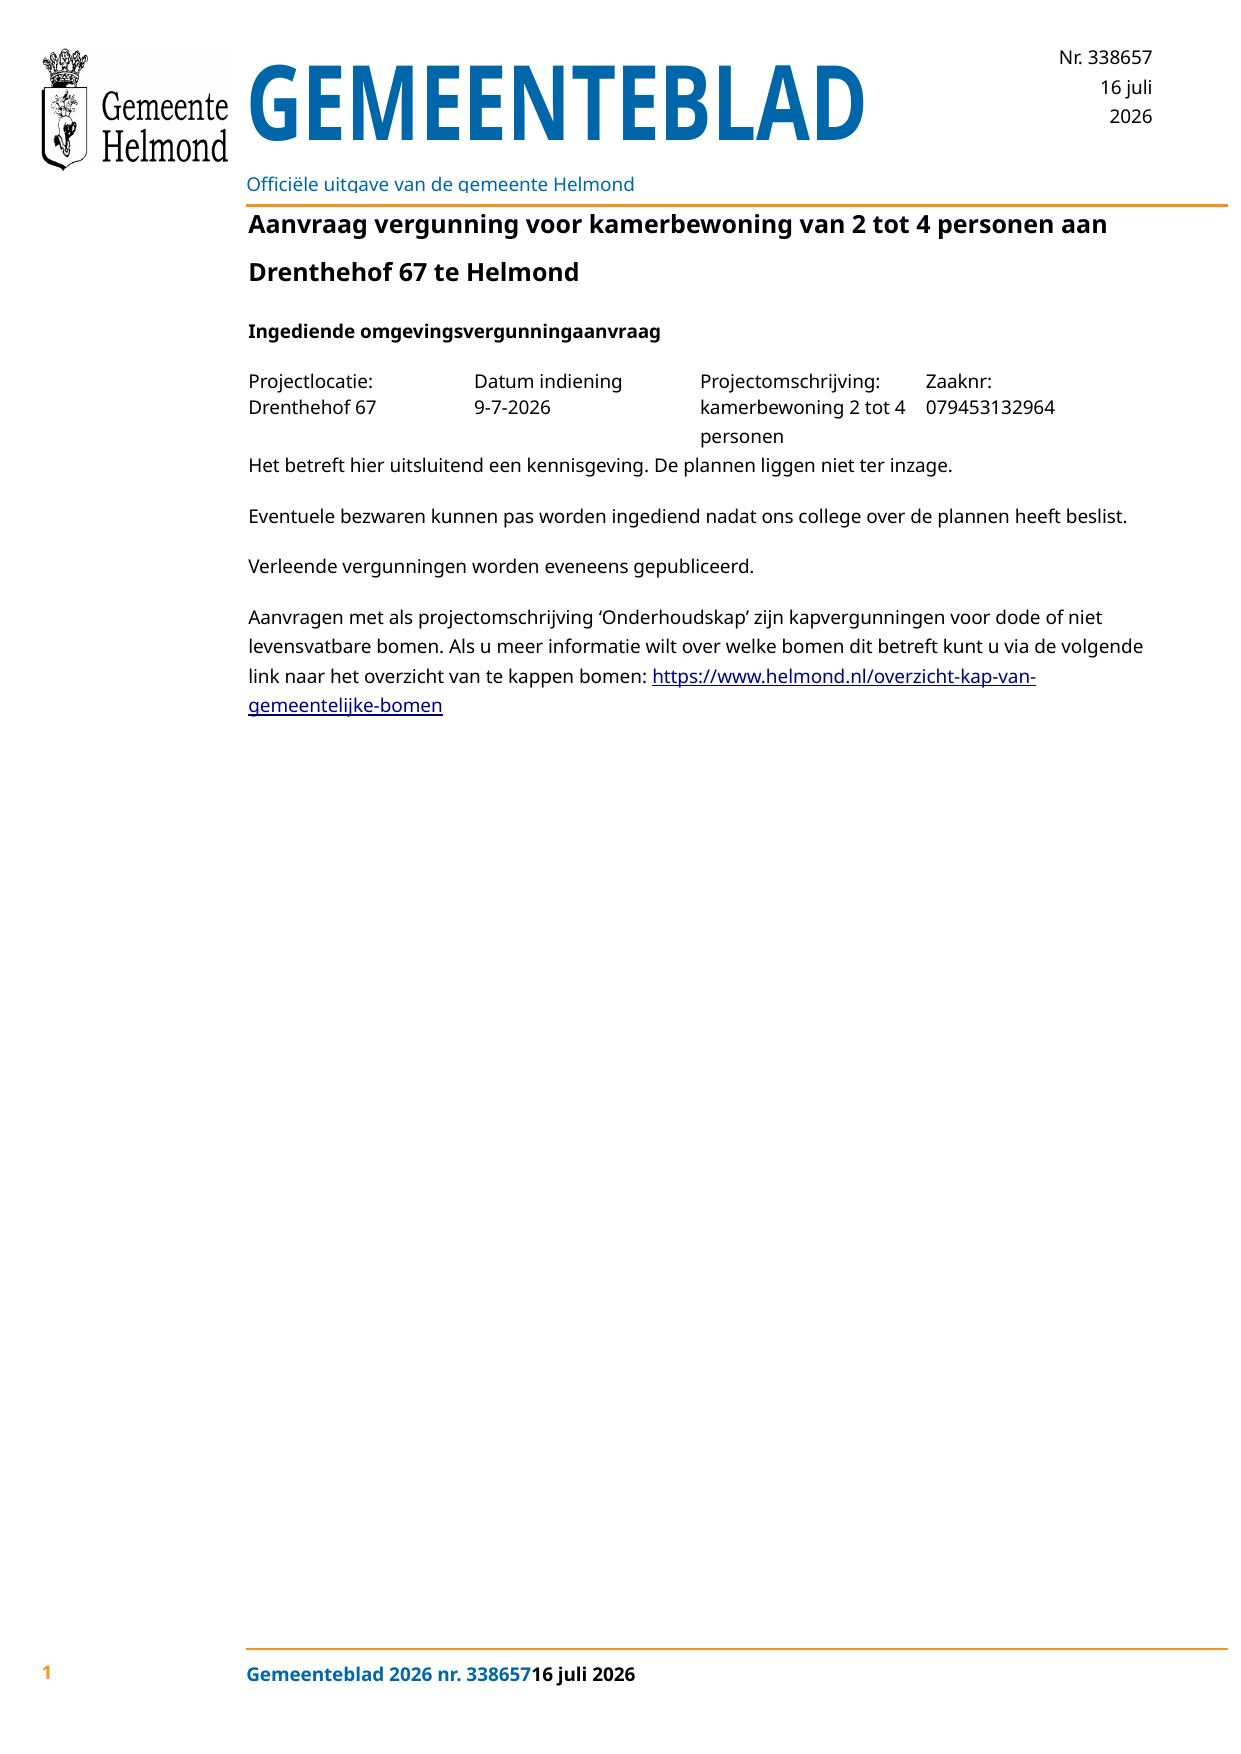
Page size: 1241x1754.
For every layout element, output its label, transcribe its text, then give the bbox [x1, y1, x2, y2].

table_cell kamerbewoning 2 tot 4 personen [700, 394, 926, 449]
table_cell 079453132964 [926, 394, 1152, 449]
table_header Projectlocatie: [248, 369, 474, 394]
text Ingediende omgevingsvergunningaanvraag [248, 318, 1152, 344]
table_header Zaaknr: [926, 369, 1152, 394]
text Aanvragen met als projectomschrijving ‘Onderhoudskap’ zijn kapvergunningen voor dode of niet levensvatbare bomen. Als u meer informatie wilt over welke bomen dit betreft kunt u via de volgende link naar het overzicht van te kappen bomen: https://www.helmond.nl/overzicht-kap-van-gemeentelijke-bomen [248, 604, 1152, 718]
table_cell Drenthehof 67 [248, 394, 474, 449]
text Het betreft hier uitsluitend een kennisgeving. De plannen liggen niet ter inzage. [248, 453, 1152, 478]
text Aanvraag vergunning voor kamerbewoning van 2 tot 4 personen aan Drenthehof 67 te Helmond [248, 207, 1152, 288]
text Verleende vergunningen worden eveneens gepubliceerd. [248, 553, 1152, 579]
table_cell 9-7-2026 [474, 394, 700, 449]
picture [41, 47, 231, 172]
table_header Datum indiening [474, 369, 700, 394]
text Eventuele bezwaren kunnen pas worden ingediend nadat ons college over de plannen heeft beslist. [248, 503, 1152, 529]
table_header Projectomschrijving: [700, 369, 926, 394]
